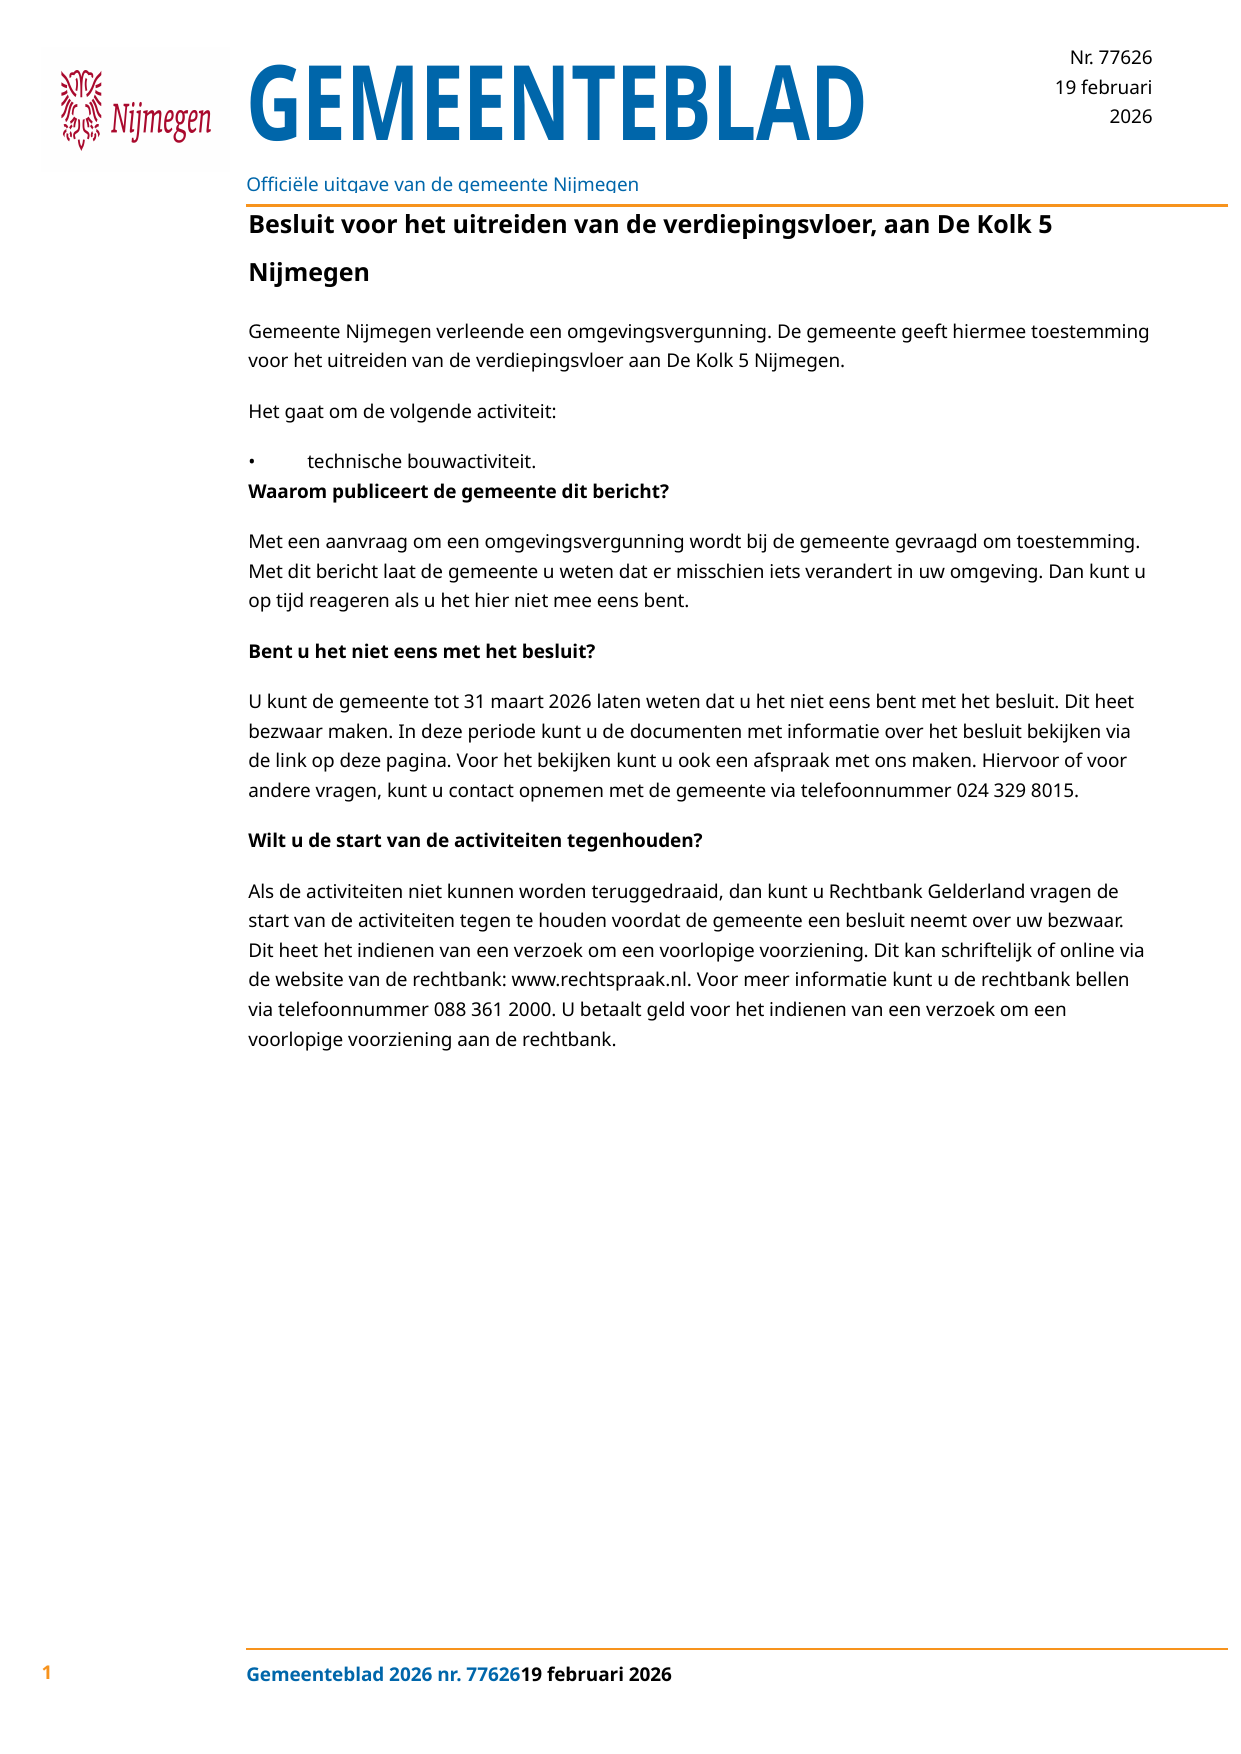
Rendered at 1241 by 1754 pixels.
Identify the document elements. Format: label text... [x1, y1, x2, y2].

text Wilt u de start van de activiteiten tegenhouden? [248, 827, 1152, 853]
text Bent u het niet eens met het besluit? [248, 638, 1152, 664]
list technische bouwactiviteit. [248, 448, 1152, 474]
text Besluit voor het uitreiden van de verdiepingsvloer, aan De Kolk 5 Nijmegen [248, 207, 1152, 288]
text Met een aanvraag om een omgevingsvergunning wordt bij de gemeente gevraagd om toestemming. Met dit bericht laat de gemeente u weten dat er misschien iets verandert in uw omgeving. Dan kunt u op tijd reageren als u het hier niet mee eens bent. [248, 528, 1152, 613]
text Waarom publiceert de gemeente dit bericht? [248, 478, 1152, 504]
picture [41, 47, 231, 172]
text Als de activiteiten niet kunnen worden teruggedraaid, dan kunt u Rechtbank Gelderland vragen de start van de activiteiten tegen te houden voordat de gemeente een besluit neemt over uw bezwaar. Dit heet het indienen van een verzoek om een voorlopige voorziening. Dit kan schriftelijk of online via de website van de rechtbank: www.rechtspraak.nl. Voor meer informatie kunt u de rechtbank bellen via telefoonnummer 088 361 2000. U betaalt geld voor het indienen van een verzoek om een voorlopige voorziening aan de rechtbank. [248, 878, 1152, 1052]
text Het gaat om de volgende activiteit: [248, 398, 1152, 424]
text U kunt de gemeente tot 31 maart 2026 laten weten dat u het niet eens bent met het besluit. Dit heet bezwaar maken. In deze periode kunt u de documenten met informatie over het besluit bekijken via de link op deze pagina. Voor het bekijken kunt u ook een afspraak met ons maken. Hiervoor of voor andere vragen, kunt u contact opnemen met de gemeente via telefoonnummer 024 329 8015. [248, 688, 1152, 803]
text Gemeente Nijmegen verleende een omgevingsvergunning. De gemeente geeft hiermee toestemming voor het uitreiden van de verdiepingsvloer aan De Kolk 5 Nijmegen. [248, 318, 1152, 373]
